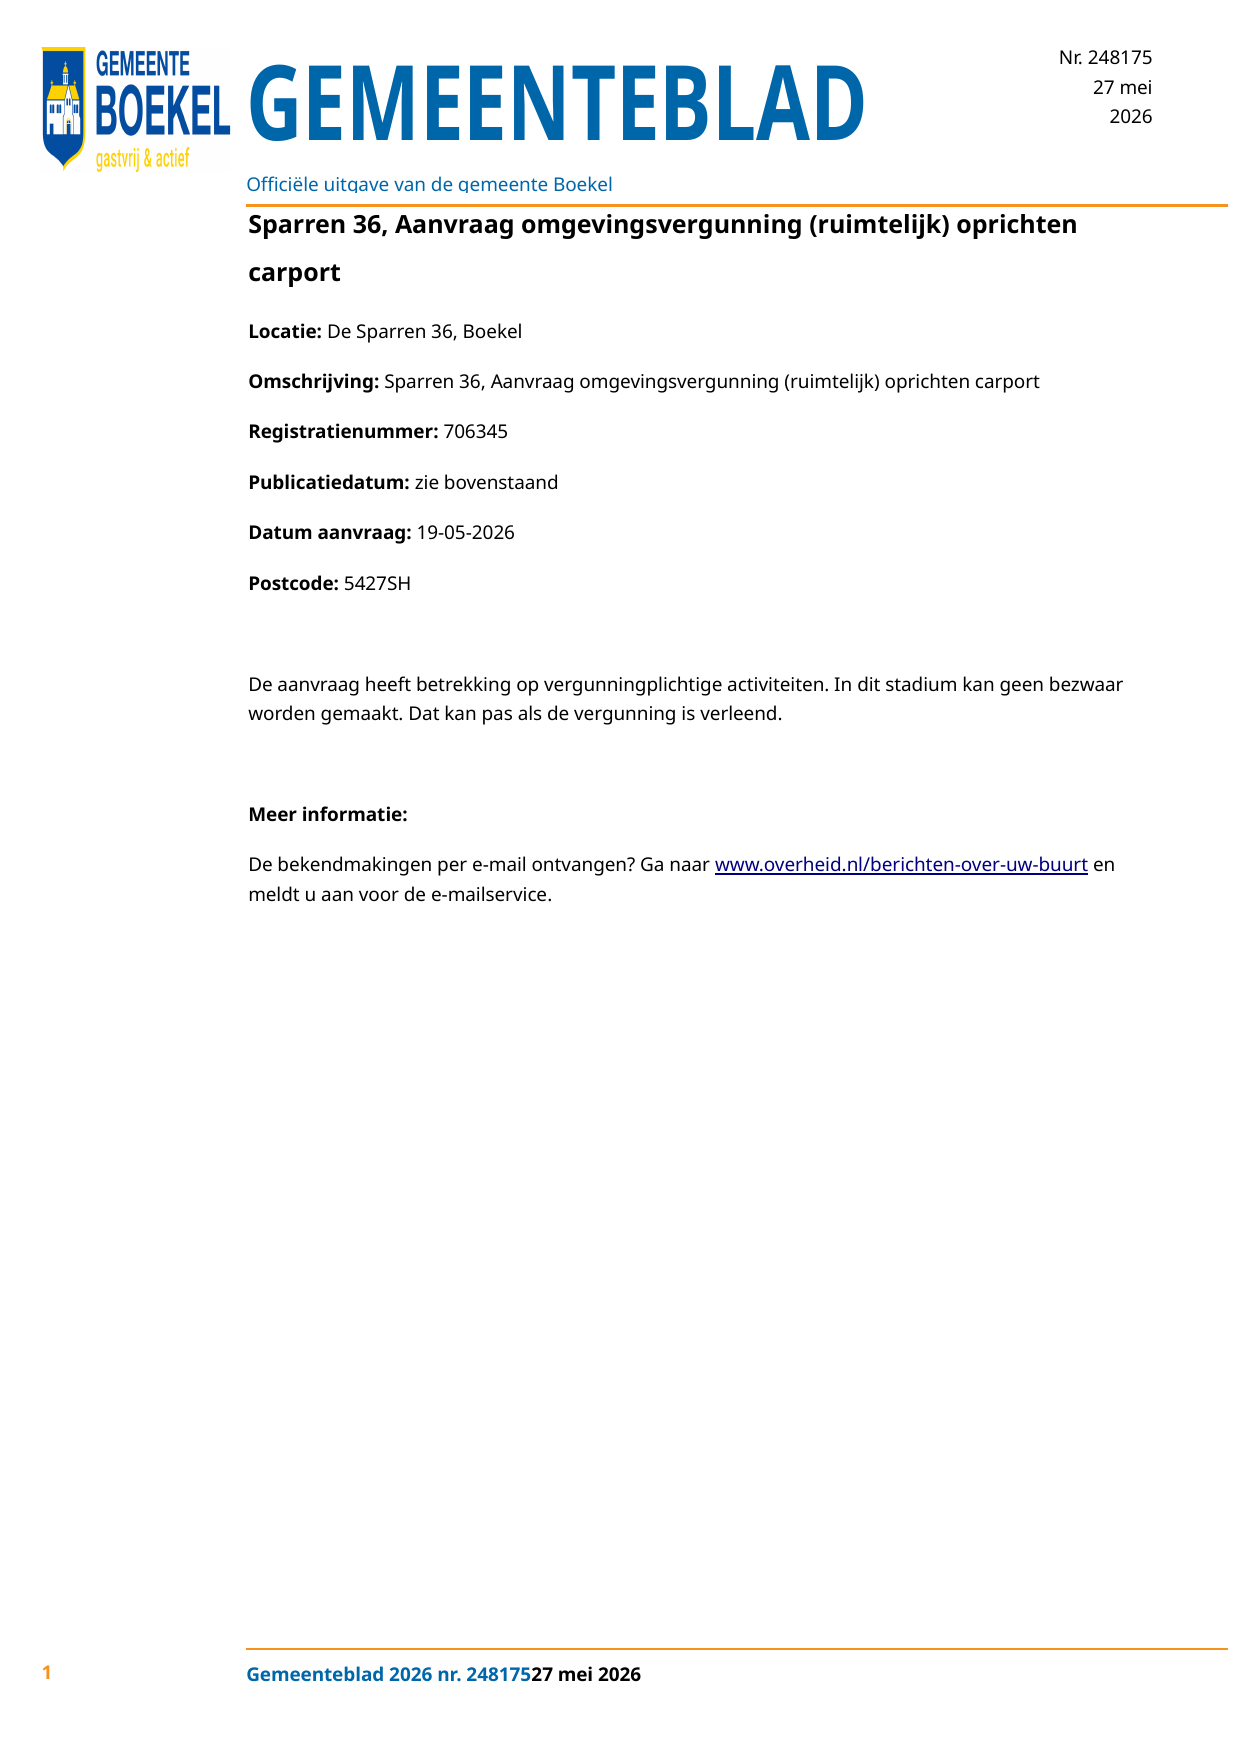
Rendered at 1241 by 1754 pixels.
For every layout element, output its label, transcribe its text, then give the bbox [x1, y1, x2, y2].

text Omschrijving: Sparren 36, Aanvraag omgevingsvergunning (ruimtelijk) oprichten carport [248, 368, 1152, 394]
text Datum aanvraag: 19-05-2026 [248, 519, 1152, 545]
text De bekendmakingen per e-mail ontvangen? Ga naar www.overheid.nl/berichten-over-uw-buurt en meldt u aan voor de e-mailservice. [248, 852, 1152, 907]
picture [41, 47, 231, 172]
text Postcode: 5427SH [248, 570, 1152, 596]
text Publicatiedatum: zie bovenstaand [248, 469, 1152, 495]
text De aanvraag heeft betrekking op vergunningplichtige activiteiten. In dit stadium kan geen bezwaar worden gemaakt. Dat kan pas als de vergunning is verleend. [248, 671, 1152, 726]
text Sparren 36, Aanvraag omgevingsvergunning (ruimtelijk) oprichten carport [248, 207, 1152, 288]
text Meer informatie: [248, 801, 1152, 827]
text Locatie: De Sparren 36, Boekel [248, 318, 1152, 344]
text Registratienummer: 706345 [248, 419, 1152, 444]
